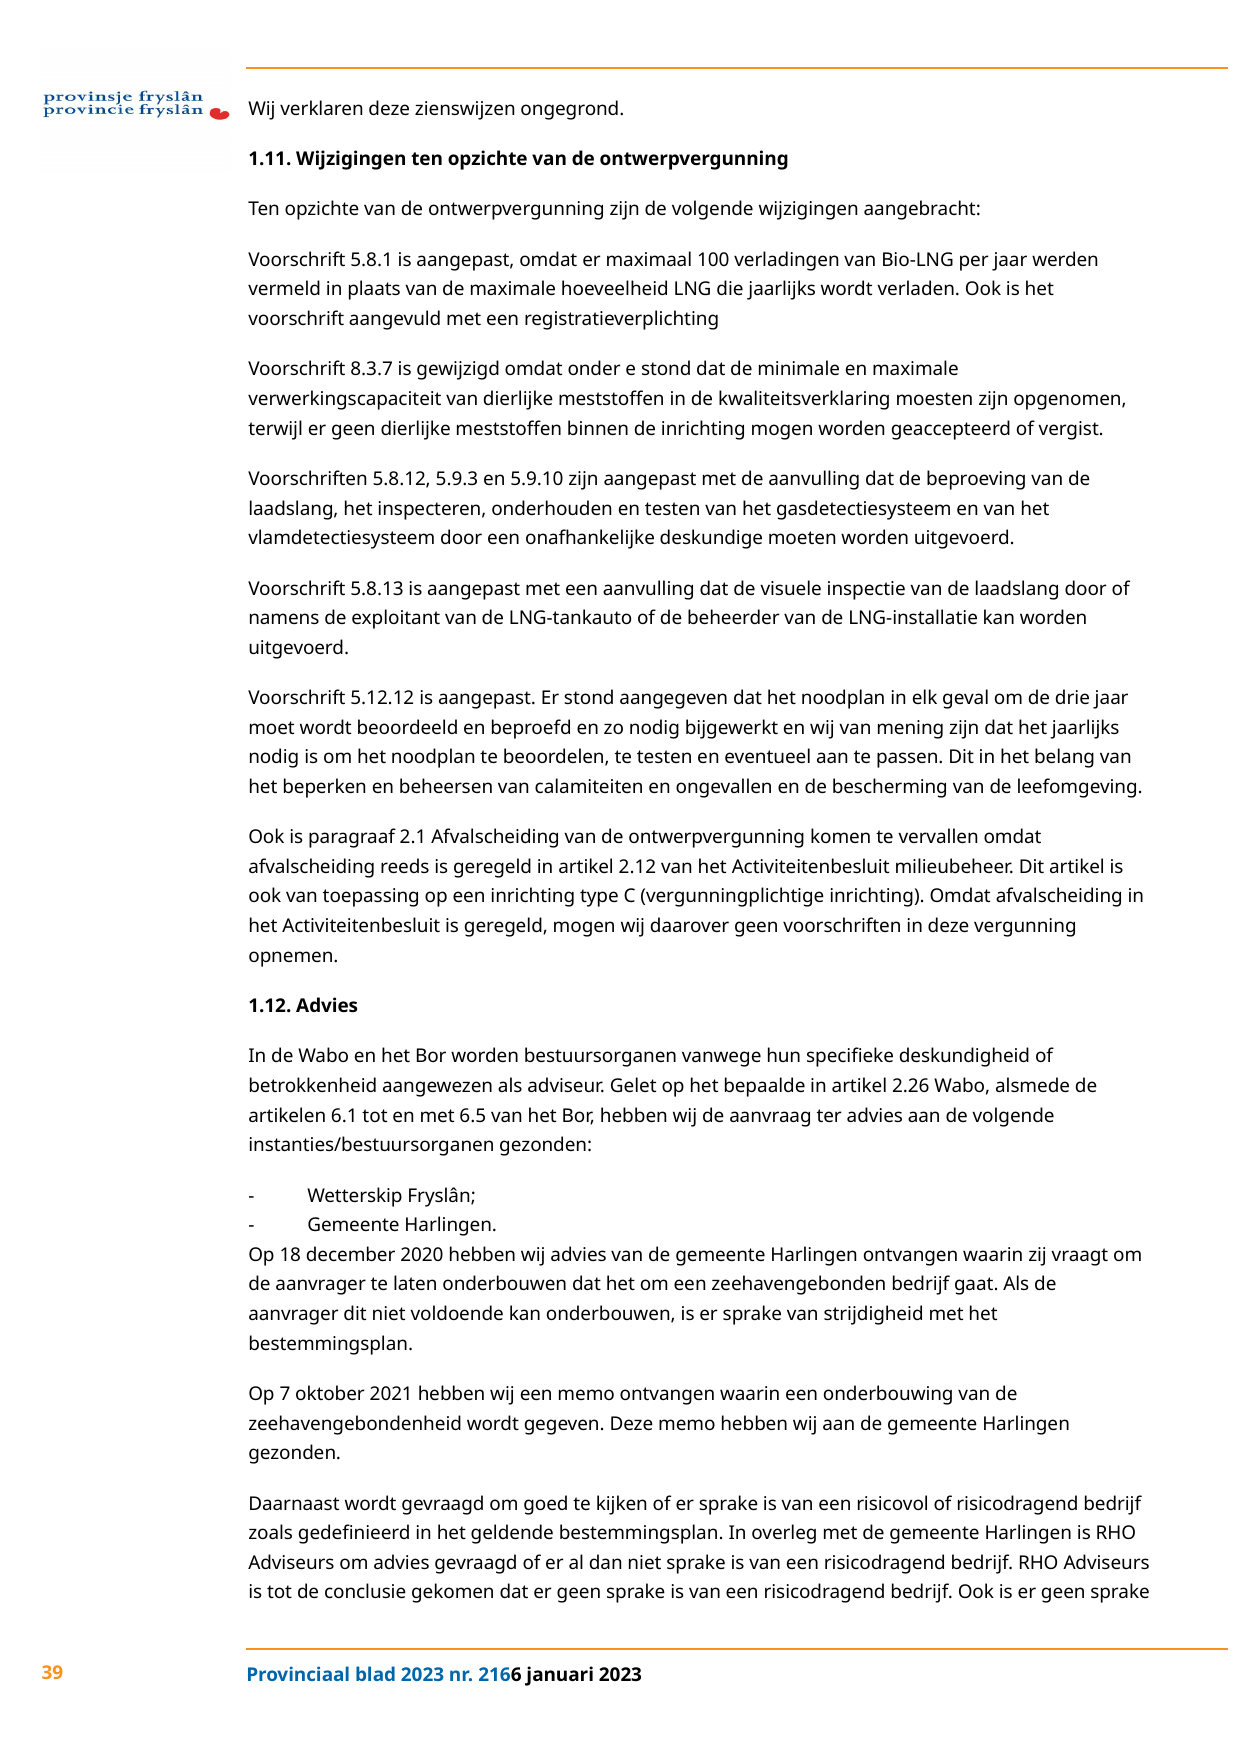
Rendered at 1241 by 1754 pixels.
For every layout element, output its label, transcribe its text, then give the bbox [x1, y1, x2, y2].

text Voorschriften 5.8.12, 5.9.3 en 5.9.10 zijn aangepast met de aanvulling dat de beproeving van de laadslang, het inspecteren, onderhouden en testen van het gasdetectiesysteem en van het vlamdetectiesysteem door een onafhankelijke deskundige moeten worden uitgevoerd. [248, 465, 1152, 550]
text Voorschrift 8.3.7 is gewijzigd omdat onder e stond dat de minimale en maximale verwerkingscapaciteit van dierlijke meststoffen in de kwaliteitsverklaring moesten zijn opgenomen, terwijl er geen dierlijke meststoffen binnen de inrichting mogen worden geaccepteerd of vergist. [248, 356, 1152, 441]
text Op 18 december 2020 hebben wij advies van de gemeente Harlingen ontvangen waarin zij vraagt om de aanvrager te laten onderbouwen dat het om een zeehavengebonden bedrijf gaat. Als de aanvrager dit niet voldoende kan onderbouwen, is er sprake van strijdigheid met het bestemmingsplan. [248, 1241, 1152, 1356]
picture [41, 47, 231, 172]
text 1.11. Wijzigingen ten opzichte van de ontwerpvergunning [248, 145, 1152, 171]
text Voorschrift 5.8.13 is aangepast met een aanvulling dat de visuele inspectie van de laadslang door of namens de exploitant van de LNG-tankauto of de beheerder van de LNG-installatie kan worden uitgevoerd. [248, 575, 1152, 660]
text In de Wabo en het Bor worden bestuursorganen vanwege hun specifieke deskundigheid of betrokkenheid aangewezen als adviseur. Gelet op het bepaalde in artikel 2.26 Wabo, alsmede de artikelen 6.1 tot en met 6.5 van het Bor, hebben wij de aanvraag ter advies aan de volgende instanties/bestuursorganen gezonden: [248, 1043, 1152, 1157]
text Daarnaast wordt gevraagd om goed te kijken of er sprake is van een risicovol of risicodragend bedrijf zoals gedefinieerd in het geldende bestemmingsplan. In overleg met de gemeente Harlingen is RHO Adviseurs om advies gevraagd of er al dan niet sprake is van een risicodragend bedrijf. RHO Adviseurs is tot de conclusie gekomen dat er geen sprake is van een risicodragend bedrijf. Ook is er geen sprake [248, 1490, 1152, 1604]
list Wetterskip Fryslân; [248, 1182, 1152, 1208]
text Voorschrift 5.12.12 is aangepast. Er stond aangegeven dat het noodplan in elk geval om de drie jaar moet wordt beoordeeld en beproefd en zo nodig bijgewerkt en wij van mening zijn dat het jaarlijks nodig is om het noodplan te beoordelen, te testen en eventueel aan te passen. Dit in het belang van het beperken en beheersen van calamiteiten en ongevallen en de bescherming van de leefomgeving. [248, 684, 1152, 799]
text Wij verklaren deze zienswijzen ongegrond. [248, 95, 1152, 121]
text Ook is paragraaf 2.1 Afvalscheiding van de ontwerpvergunning komen te vervallen omdat afvalscheiding reeds is geregeld in artikel 2.12 van het Activiteitenbesluit milieubeheer. Dit artikel is ook van toepassing op een inrichting type C (vergunningplichtige inrichting). Omdat afvalscheiding in het Activiteitenbesluit is geregeld, mogen wij daarover geen voorschriften in deze vergunning opnemen. [248, 823, 1152, 968]
text Voorschrift 5.8.1 is aangepast, omdat er maximaal 100 verladingen van Bio-LNG per jaar werden vermeld in plaats van de maximale hoeveelheid LNG die jaarlijks wordt verladen. Ook is het voorschrift aangevuld met een registratieverplichting [248, 246, 1152, 331]
text Op 7 oktober 2021 hebben wij een memo ontvangen waarin een onderbouwing van de zeehavengebondenheid wordt gegeven. Deze memo hebben wij aan de gemeente Harlingen gezonden. [248, 1380, 1152, 1465]
list Gemeente Harlingen. [248, 1211, 1152, 1237]
text 1.12. Advies [248, 992, 1152, 1018]
text Ten opzichte van de ontwerpvergunning zijn de volgende wijzigingen aangebracht: [248, 196, 1152, 221]
